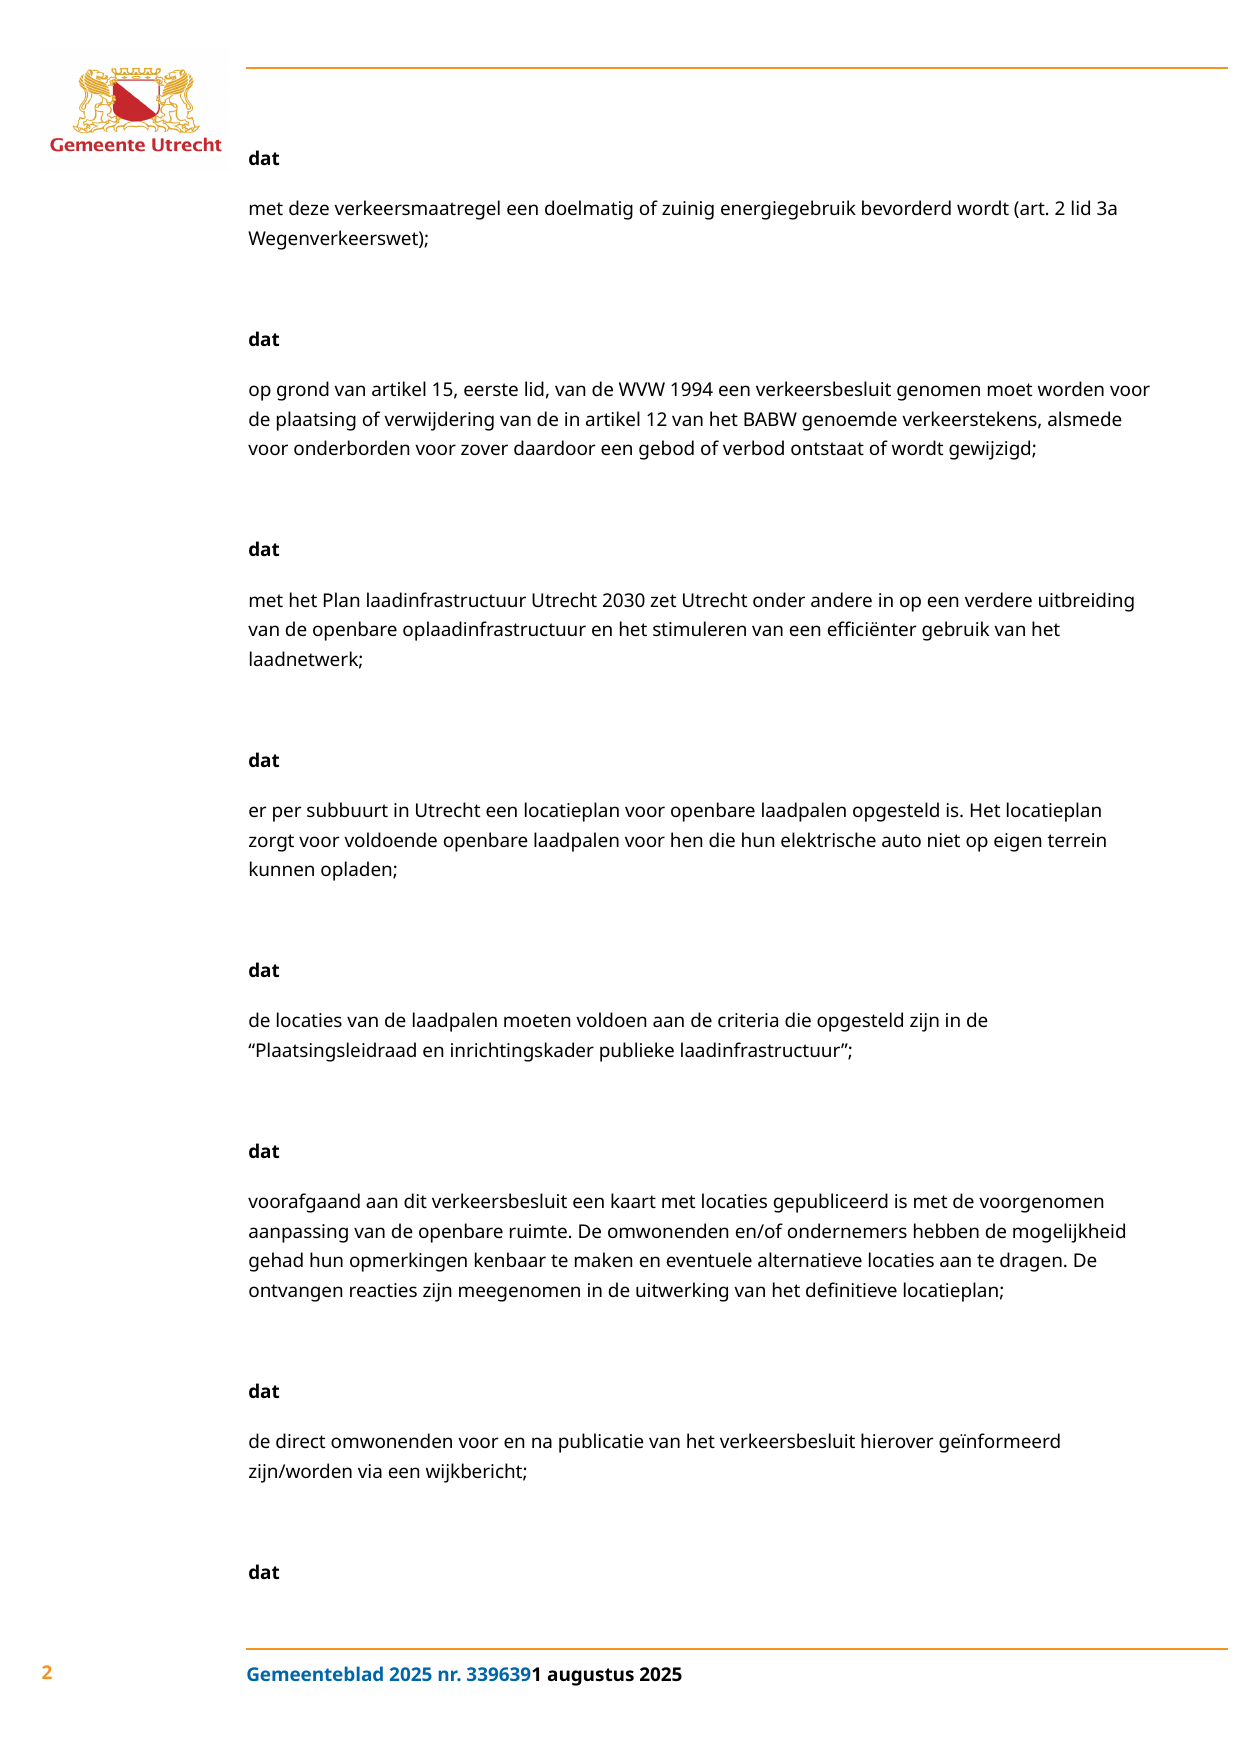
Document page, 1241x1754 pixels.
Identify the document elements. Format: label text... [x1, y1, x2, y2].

text dat [248, 747, 1152, 773]
text de locaties van de laadpalen moeten voldoen aan de criteria die opgesteld zijn in de “Plaatsingsleidraad en inrichtingskader publieke laadinfrastructuur”; [248, 1008, 1152, 1063]
picture [41, 47, 231, 172]
text er per subbuurt in Utrecht een locatieplan voor openbare laadpalen opgesteld is. Het locatieplan zorgt voor voldoende openbare laadpalen voor hen die hun elektrische auto niet op eigen terrein kunnen opladen; [248, 797, 1152, 882]
text dat [248, 1378, 1152, 1404]
text dat [248, 326, 1152, 352]
text dat [248, 1138, 1152, 1164]
text met deze verkeersmaatregel een doelmatig of zuinig energiegebruik bevorderd wordt (art. 2 lid 3a Wegenverkeerswet); [248, 196, 1152, 251]
text dat [248, 145, 1152, 171]
text de direct omwonenden voor en na publicatie van het verkeersbesluit hierover geïnformeerd zijn/worden via een wijkbericht; [248, 1428, 1152, 1484]
text dat [248, 1559, 1152, 1585]
text met het Plan laadinfrastructuur Utrecht 2030 zet Utrecht onder andere in op een verdere uitbreiding van de openbare oplaadinfrastructuur en het stimuleren van een efficiënter gebruik van het laadnetwerk; [248, 587, 1152, 672]
text dat [248, 536, 1152, 562]
text op grond van artikel 15, eerste lid, van de WVW 1994 een verkeersbesluit genomen moet worden voor de plaatsing of verwijdering van de in artikel 12 van het BABW genoemde verkeerstekens, alsmede voor onderborden voor zover daardoor een gebod of verbod ontstaat of wordt gewijzigd; [248, 376, 1152, 461]
text voorafgaand aan dit verkeersbesluit een kaart met locaties gepubliceerd is met de voorgenomen aanpassing van de openbare ruimte. De omwonenden en/of ondernemers hebben de mogelijkheid gehad hun opmerkingen kenbaar te maken en eventuele alternatieve locaties aan te dragen. De ontvangen reacties zijn meegenomen in de uitwerking van het definitieve locatieplan; [248, 1188, 1152, 1303]
text dat [248, 957, 1152, 983]
